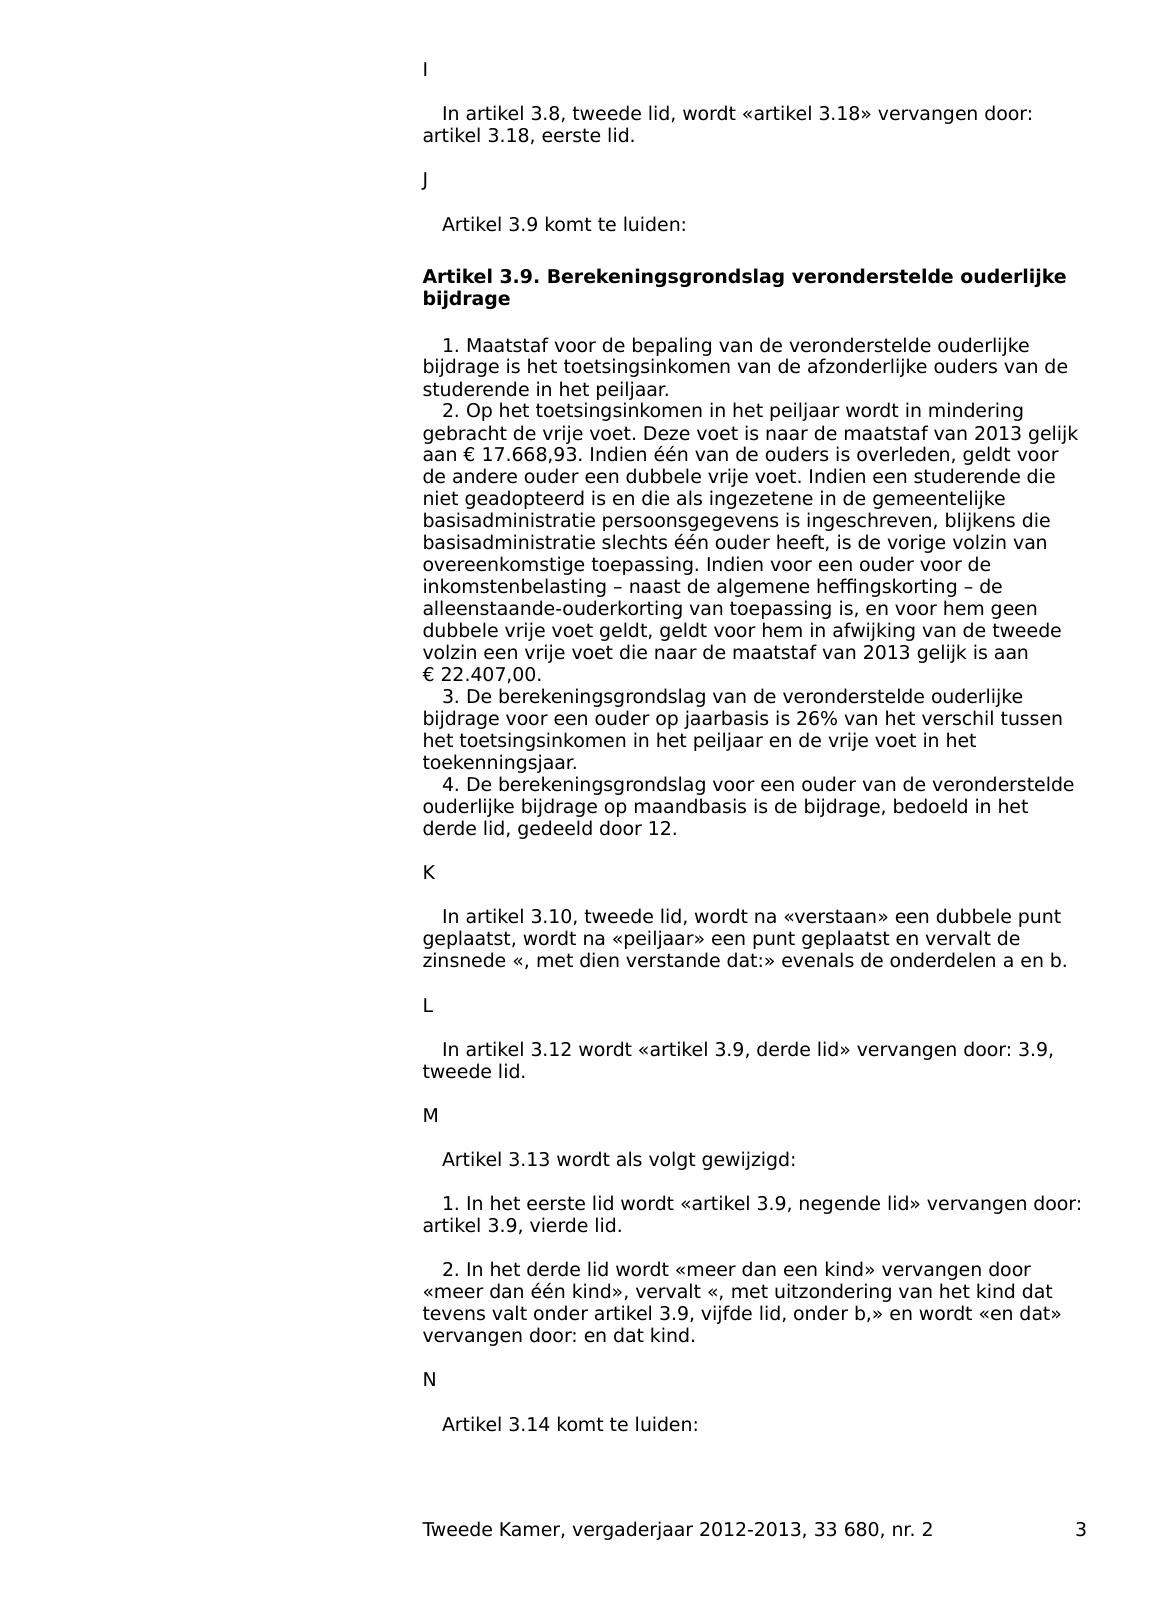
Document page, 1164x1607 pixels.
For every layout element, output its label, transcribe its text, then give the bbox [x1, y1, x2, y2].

text 2. Op het toetsingsinkomen in het peiljaar wordt in mindering gebracht de vrije voet. Deze voet is naar de maatstaf van 2013 gelijk aan € 17.668,93. Indien één van de ouders is overleden, geldt voor de andere ouder een dubbele vrije voet. Indien een studerende die niet geadopteerd is en die als ingezetene in de gemeentelijke basisadministratie persoonsgegevens is ingeschreven, blijkens die basisadministratie slechts één ouder heeft, is de vorige volzin van overeenkomstige toepassing. Indien voor een ouder voor de inkomstenbelasting – naast de algemene heffingskorting – de alleenstaande-ouderkorting van toepassing is, en voor hem geen dubbele vrije voet geldt, geldt voor hem in afwijking van de tweede volzin een vrije voet die naar de maatstaf van 2013 gelijk is aan € 22.407,00. [422, 400, 1087, 686]
text Artikel 3.9 komt te luiden: [422, 213, 1087, 236]
text 2. In het derde lid wordt «meer dan een kind» vervangen door «meer dan één kind», vervalt «, met uitzondering van het kind dat tevens valt onder artikel 3.9, vijfde lid, onder b,» en wordt «en dat» vervangen door: en dat kind. [422, 1259, 1087, 1347]
text In artikel 3.8, tweede lid, wordt «artikel 3.18» vervangen door: artikel 3.18, eerste lid. [422, 103, 1087, 147]
text L [422, 994, 1087, 1016]
text K [422, 862, 1087, 884]
text M [422, 1105, 1087, 1127]
text In artikel 3.10, tweede lid, wordt na «verstaan» een dubbele punt geplaatst, wordt na «peiljaar» een punt geplaatst en vervalt de zinsnede «, met dien verstande dat:» evenals de onderdelen a en b. [422, 906, 1087, 972]
text I [422, 59, 1087, 81]
text 1. In het eerste lid wordt «artikel 3.9, negende lid» vervangen door: artikel 3.9, vierde lid. [422, 1193, 1087, 1237]
text Artikel 3.13 wordt als volgt gewijzigd: [422, 1149, 1087, 1171]
text Artikel 3.14 komt te luiden: [422, 1413, 1087, 1436]
text J [422, 169, 1087, 191]
text N [422, 1369, 1087, 1391]
text 4. De berekeningsgrondslag voor een ouder van de veronderstelde ouderlijke bijdrage op maandbasis is de bijdrage, bedoeld in het derde lid, gedeeld door 12. [422, 774, 1087, 840]
text 3. De berekeningsgrondslag van de veronderstelde ouderlijke bijdrage voor een ouder op jaarbasis is 26% van het verschil tussen het toetsingsinkomen in het peiljaar en de vrije voet in het toekenningsjaar. [422, 686, 1087, 774]
text In artikel 3.12 wordt «artikel 3.9, derde lid» vervangen door: 3.9, tweede lid. [422, 1039, 1087, 1083]
subtitle Artikel 3.9. Berekeningsgrondslag veronderstelde ouderlijke bijdrage [422, 266, 1087, 309]
text 1. Maatstaf voor de bepaling van de veronderstelde ouderlijke bijdrage is het toetsingsinkomen van de afzonderlijke ouders van de studerende in het peiljaar. [422, 334, 1087, 400]
